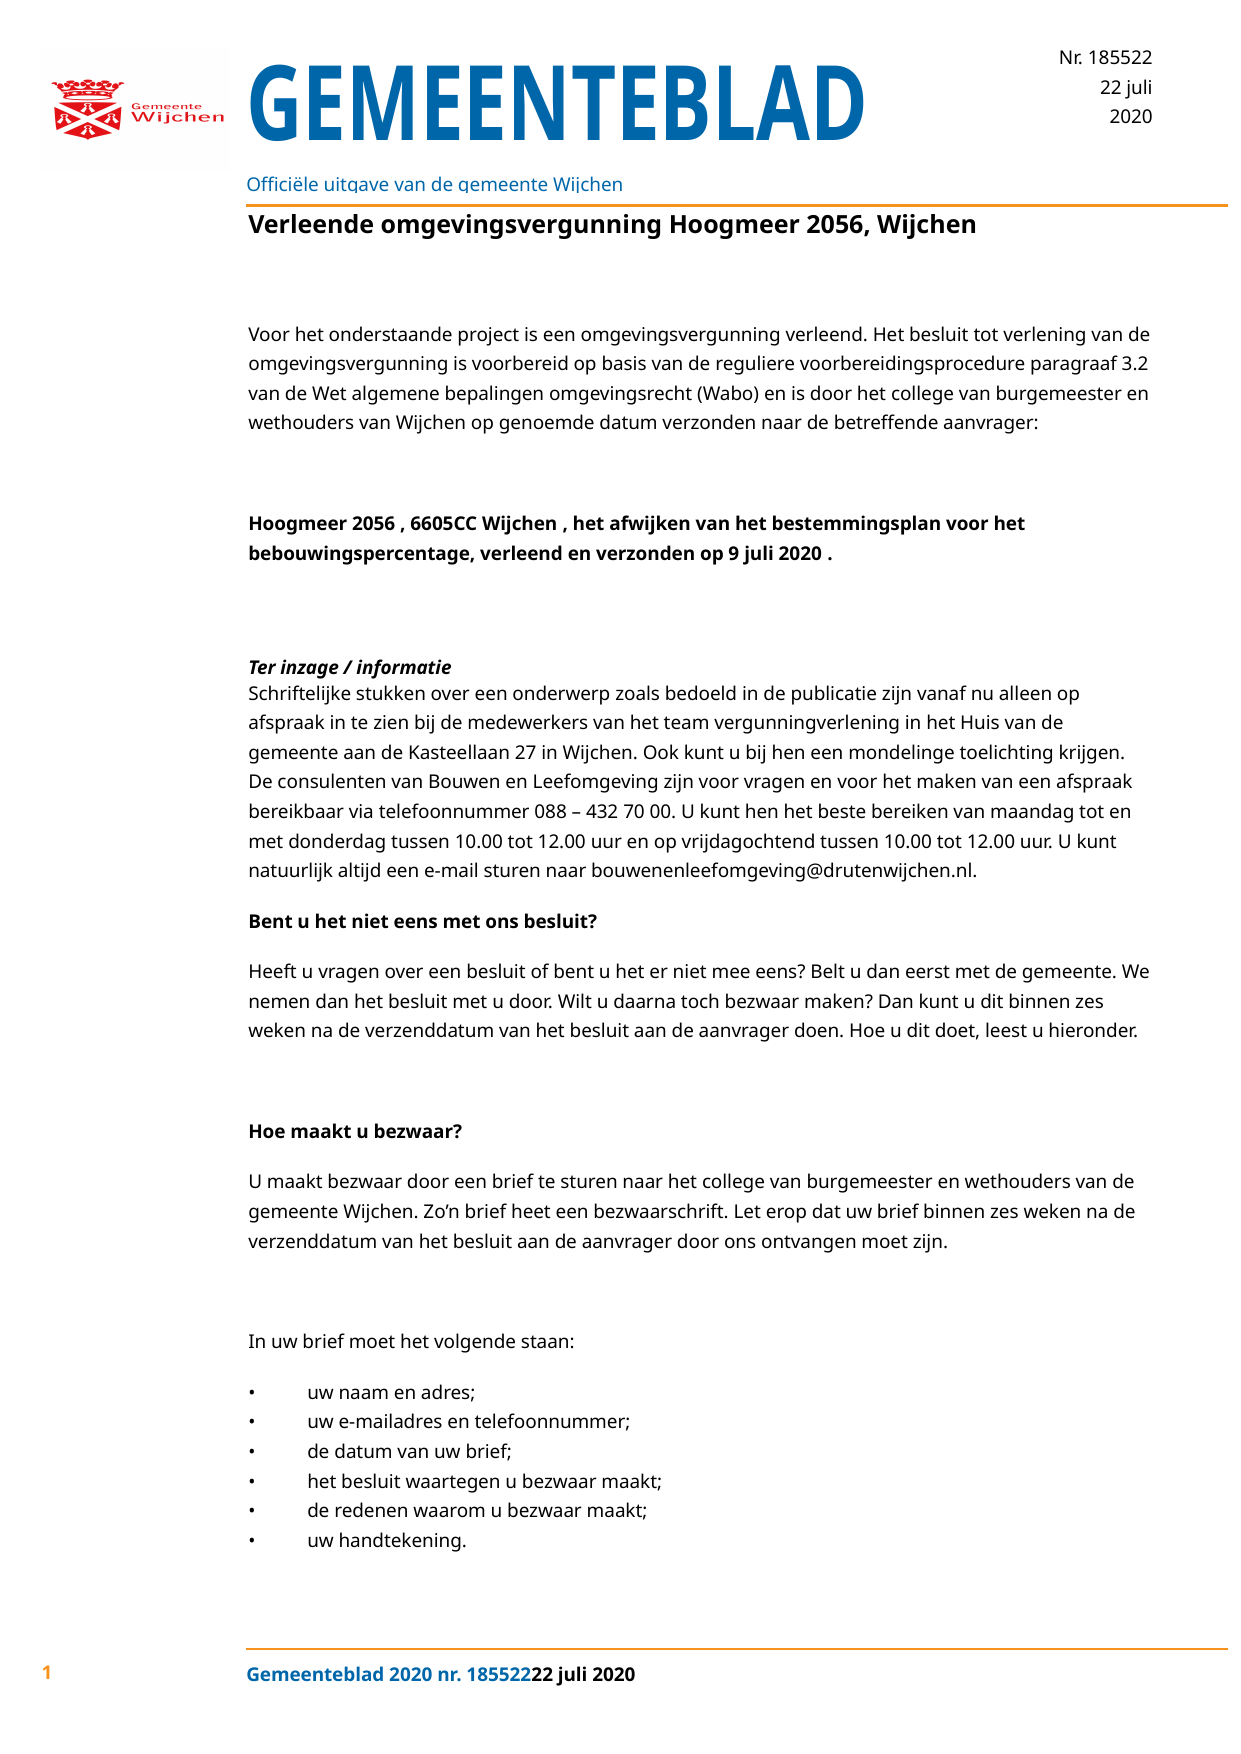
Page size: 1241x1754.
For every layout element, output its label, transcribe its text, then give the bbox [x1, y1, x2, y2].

text Schriftelijke stukken over een onderwerp zoals bedoeld in de publicatie zijn vanaf nu alleen op afspraak in te zien bij de medewerkers van het team vergunningverlening in het Huis van de gemeente aan de Kasteellaan 27 in Wijchen. Ook kunt u bij hen een mondelinge toelichting krijgen. De consulenten van Bouwen en Leefomgeving zijn voor vragen en voor het maken van een afspraak bereikbaar via telefoonnummer 088 – 432 70 00. U kunt hen het beste bereiken van maandag tot en met donderdag tussen 10.00 tot 12.00 uur en op vrijdagochtend tussen 10.00 tot 12.00 uur. U kunt natuurlijk altijd een e-mail sturen naar bouwenenleefomgeving@drutenwijchen.nl. [248, 680, 1152, 883]
text Hoe maakt u bezwaar? [248, 1118, 1152, 1144]
text Hoogmeer 2056 , 6605CC Wijchen , het afwijken van het bestemmingsplan voor het bebouwingspercentage, verleend en verzonden op 9 juli 2020 . [248, 510, 1152, 566]
list uw e-mailadres en telefoonnummer; [248, 1409, 1152, 1434]
list uw naam en adres; [248, 1379, 1152, 1405]
text Voor het onderstaande project is een omgevingsvergunning verleend. Het besluit tot verlening van de omgevingsvergunning is voorbereid op basis van de reguliere voorbereidingsprocedure paragraaf 3.2 van de Wet algemene bepalingen omgevingsrecht (Wabo) en is door het college van burgemeester en wethouders van Wijchen op genoemde datum verzonden naar de betreffende aanvrager: [248, 321, 1152, 435]
list uw handtekening. [248, 1527, 1152, 1553]
list het besluit waartegen u bezwaar maakt; [248, 1468, 1152, 1494]
list de datum van uw brief; [248, 1438, 1152, 1464]
text In uw brief moet het volgende staan: [248, 1329, 1152, 1354]
text Ter inzage / informatie [248, 654, 1152, 680]
text U maakt bezwaar door een brief te sturen naar het college van burgemeester en wethouders van de gemeente Wijchen. Zo’n brief heet een bezwaarschrift. Let erop dat uw brief binnen zes weken na de verzenddatum van het besluit aan de aanvrager door ons ontvangen moet zijn. [248, 1169, 1152, 1254]
text Verleende omgevingsvergunning Hoogmeer 2056, Wijchen [248, 207, 1152, 241]
list de redenen waarom u bezwaar maakt; [248, 1497, 1152, 1523]
text Bent u het niet eens met ons besluit? [248, 908, 1152, 934]
text Heeft u vragen over een besluit of bent u het er niet mee eens? Belt u dan eerst met de gemeente. We nemen dan het besluit met u door. Wilt u daarna toch bezwaar maken? Dan kunt u dit binnen zes weken na de verzenddatum van het besluit aan de aanvrager doen. Hoe u dit doet, leest u hieronder. [248, 958, 1152, 1043]
picture [41, 47, 231, 172]
